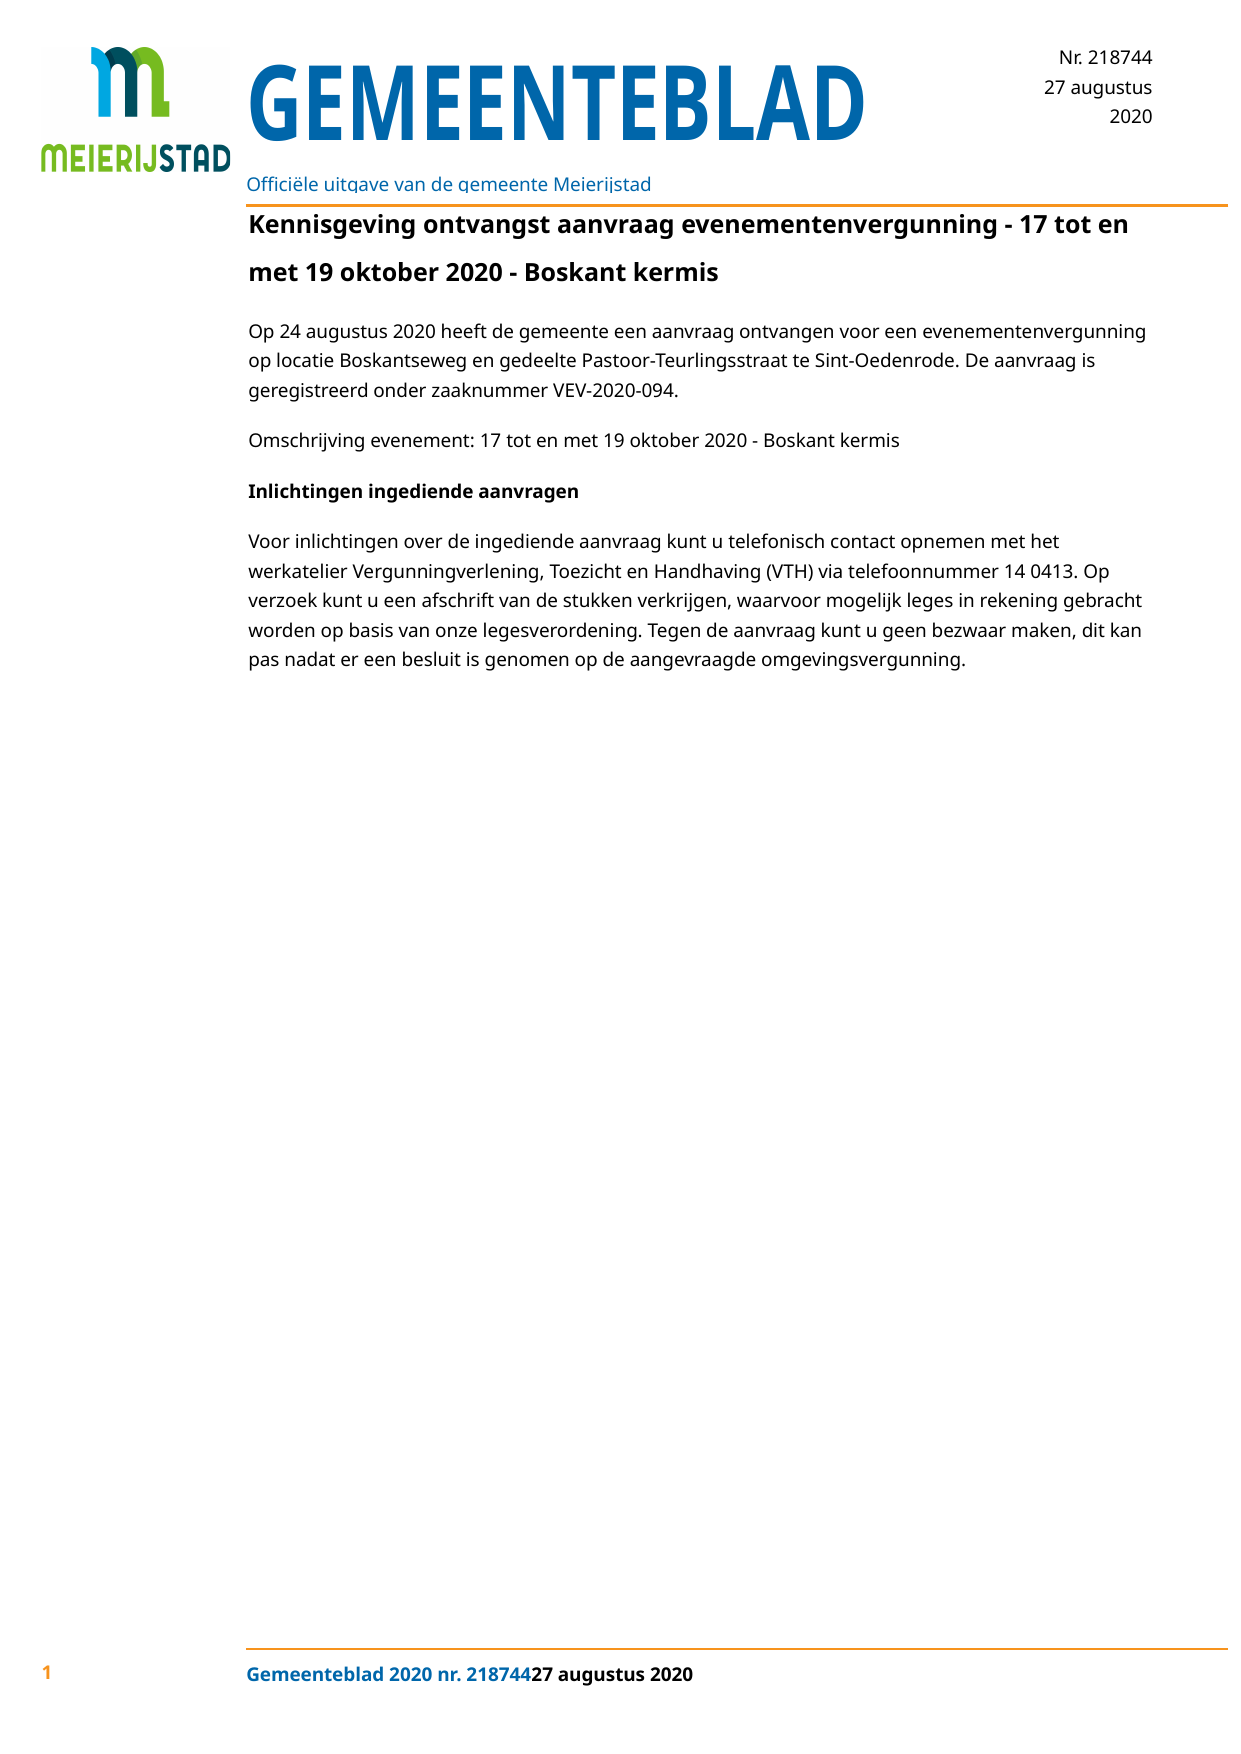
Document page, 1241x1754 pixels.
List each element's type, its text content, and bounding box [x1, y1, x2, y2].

text Inlichtingen ingediende aanvragen [248, 478, 1152, 504]
text Op 24 augustus 2020 heeft de gemeente een aanvraag ontvangen voor een evenementenvergunning op locatie Boskantseweg en gedeelte Pastoor-Teurlingsstraat te Sint-Oedenrode. De aanvraag is geregistreerd onder zaaknummer VEV-2020-094. [248, 318, 1152, 403]
picture [41, 47, 231, 172]
text Kennisgeving ontvangst aanvraag evenementenvergunning - 17 tot en met 19 oktober 2020 - Boskant kermis [248, 207, 1152, 288]
text Omschrijving evenement: 17 tot en met 19 oktober 2020 - Boskant kermis [248, 427, 1152, 453]
text Voor inlichtingen over de ingediende aanvraag kunt u telefonisch contact opnemen met het werkatelier Vergunningverlening, Toezicht en Handhaving (VTH) via telefoonnummer 14 0413. Op verzoek kunt u een afschrift van de stukken verkrijgen, waarvoor mogelijk leges in rekening gebracht worden op basis van onze legesverordening. Tegen de aanvraag kunt u geen bezwaar maken, dit kan pas nadat er een besluit is genomen op de aangevraagde omgevingsvergunning. [248, 528, 1152, 672]
